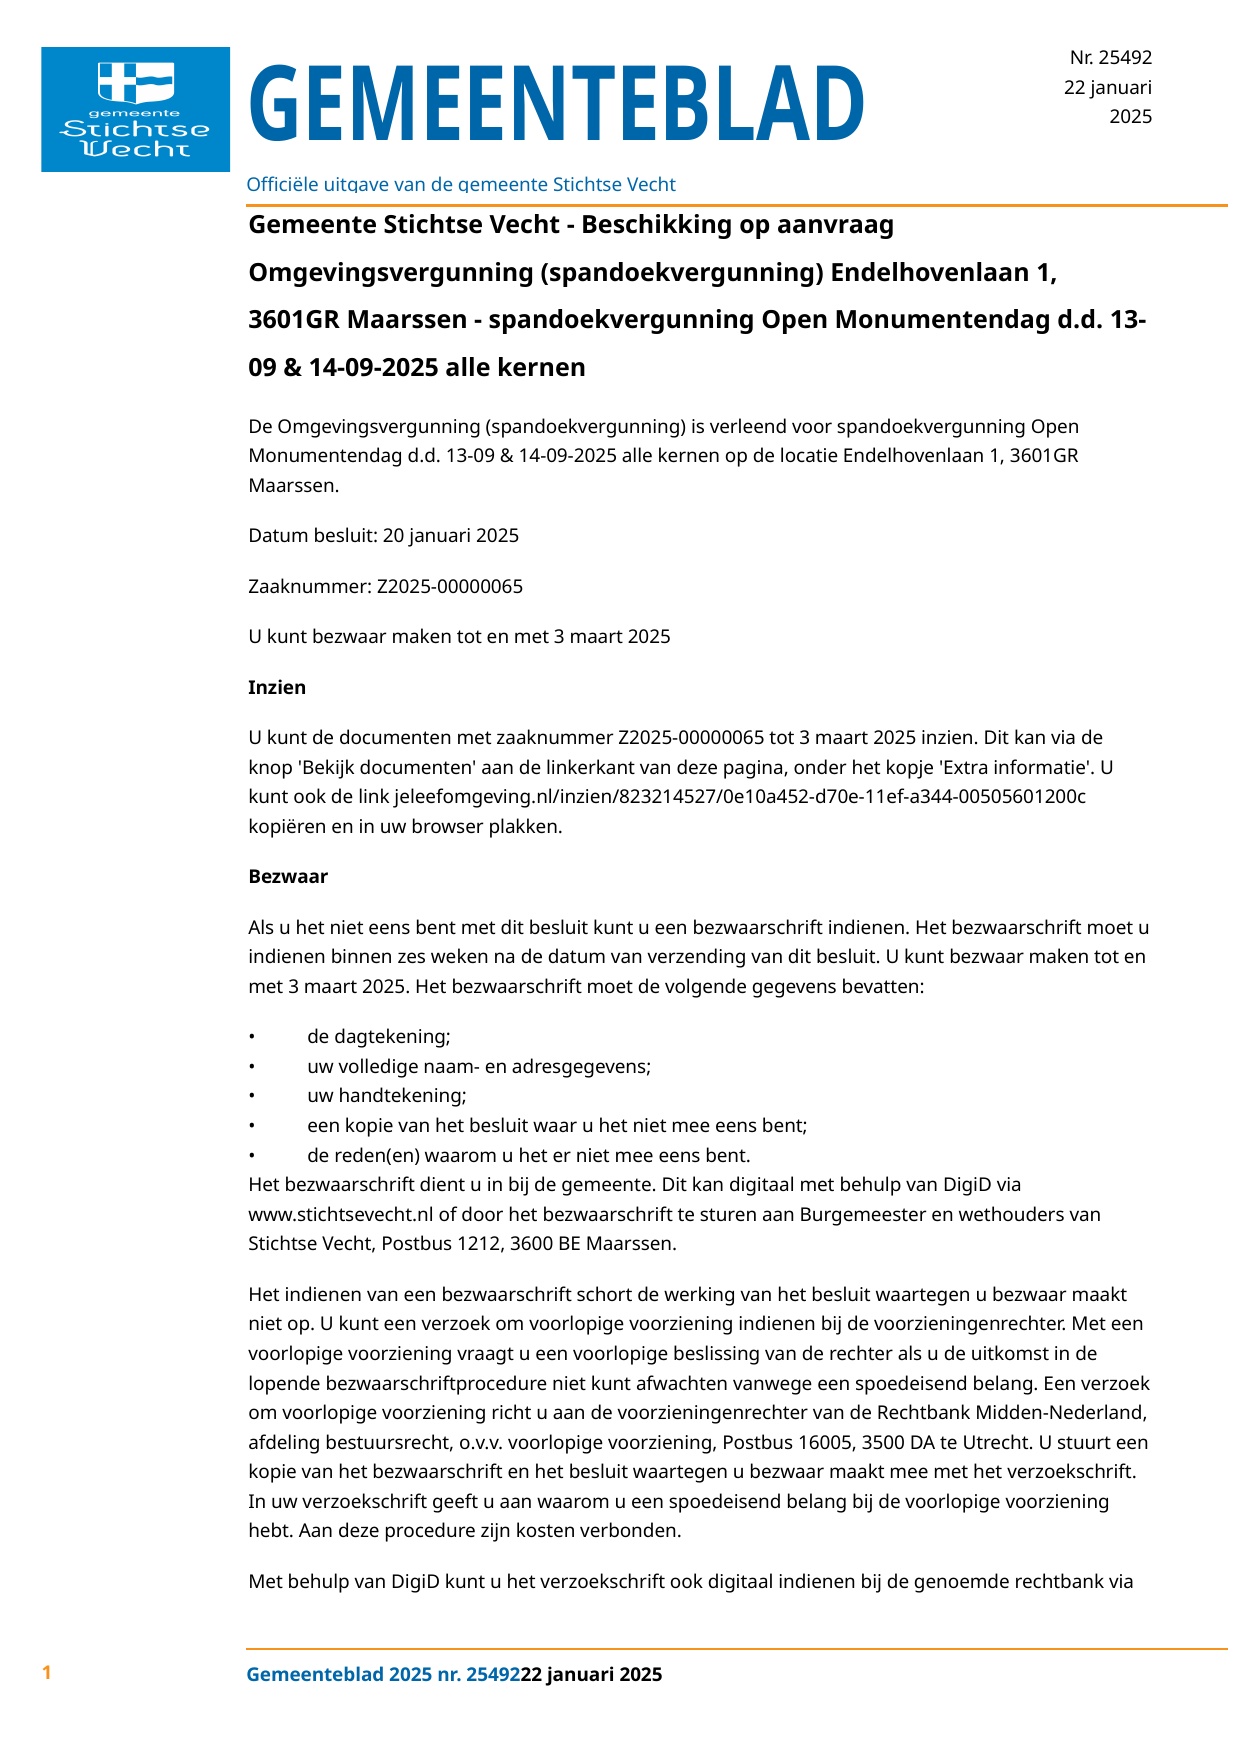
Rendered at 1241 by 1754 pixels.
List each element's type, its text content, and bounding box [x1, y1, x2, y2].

text Datum besluit: 20 januari 2025 [248, 523, 1152, 548]
text Zaaknummer: Z2025-00000065 [248, 573, 1152, 599]
picture [99, 63, 135, 101]
text Gemeente Stichtse Vecht - Beschikking op aanvraag Omgevingsvergunning (spandoekvergunning) Endelhovenlaan 1, 3601GR Maarssen - spandoekvergunning Open Monumentendag d.d. 13-09 & 14-09-2025 alle kernen [248, 207, 1152, 384]
text U kunt de documenten met zaaknummer Z2025-00000065 tot 3 maart 2025 inzien. Dit kan via de knop 'Bekijk documenten' aan de linkerkant van deze pagina, onder het kopje 'Extra informatie'. U kunt ook de link jeleefomgeving.nl/inzien/823214527/0e10a452-d70e-11ef-a344-00505601200c kopiëren en in uw browser plakken. [248, 724, 1152, 839]
list uw handtekening; [248, 1083, 1152, 1108]
text Met behulp van DigiD kunt u het verzoekschrift ook digitaal indienen bij de genoemde rechtbank via [248, 1568, 1152, 1594]
text Als u het niet eens bent met dit besluit kunt u een bezwaarschrift indienen. Het bezwaarschrift moet u indienen binnen zes weken na de datum van verzending van dit besluit. U kunt bezwaar maken tot en met 3 maart 2025. Het bezwaarschrift moet de volgende gegevens bevatten: [248, 914, 1152, 999]
text De Omgevingsvergunning (spandoekvergunning) is verleend voor spandoekvergunning Open Monumentendag d.d. 13-09 & 14-09-2025 alle kernen op de locatie Endelhovenlaan 1, 3601GR Maarssen. [248, 413, 1152, 498]
list een kopie van het besluit waar u het niet mee eens bent; [248, 1112, 1152, 1138]
text Bezwaar [248, 863, 1152, 889]
text Het bezwaarschrift dient u in bij de gemeente. Dit kan digitaal met behulp van DigiD via www.stichtsevecht.nl of door het bezwaarschrift te sturen aan Burgemeester en wethouders van Stichtse Vecht, Postbus 1212, 3600 BE Maarssen. [248, 1171, 1152, 1256]
list uw volledige naam- en adresgegevens; [248, 1053, 1152, 1079]
list de reden(en) waarom u het er niet mee eens bent. [248, 1142, 1152, 1168]
text U kunt bezwaar maken tot en met 3 maart 2025 [248, 623, 1152, 649]
text Het indienen van een bezwaarschrift schort de werking van het besluit waartegen u bezwaar maakt niet op. U kunt een verzoek om voorlopige voorziening indienen bij de voorzieningenrechter. Met een voorlopige voorziening vraagt u een voorlopige beslissing van de rechter als u de uitkomst in de lopende bezwaarschriftprocedure niet kunt afwachten vanwege een spoedeisend belang. Een verzoek om voorlopige voorziening richt u aan de voorzieningenrechter van de Rechtbank Midden-Nederland, afdeling bestuursrecht, o.v.v. voorlopige voorziening, Postbus 16005, 3500 DA te Utrecht. U stuurt een kopie van het bezwaarschrift en het besluit waartegen u bezwaar maakt mee met het verzoekschrift. In uw verzoekschrift geeft u aan waarom u een spoedeisend belang bij de voorlopige voorziening hebt. Aan deze procedure zijn kosten verbonden. [248, 1281, 1152, 1543]
picture [137, 63, 174, 103]
list de dagtekening; [248, 1023, 1152, 1049]
text Inzien [248, 674, 1152, 700]
